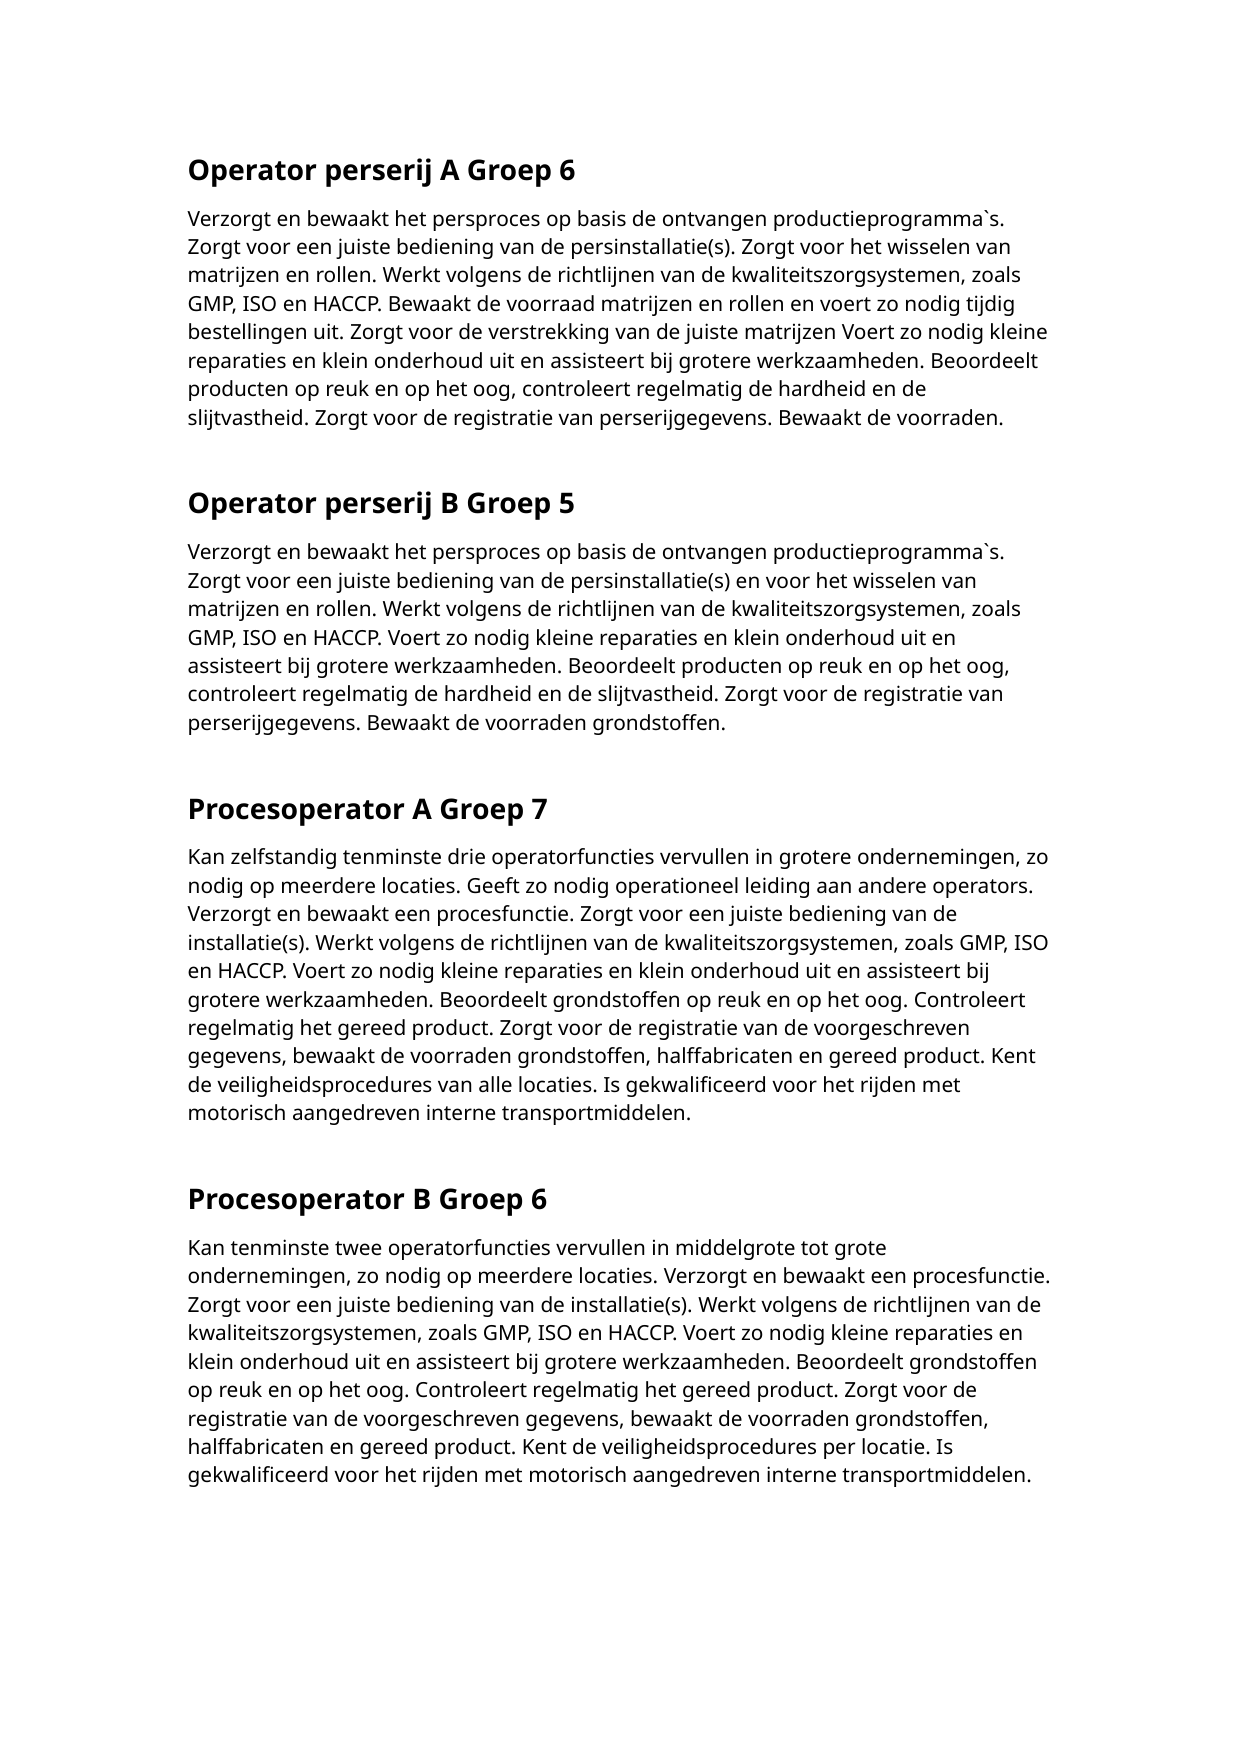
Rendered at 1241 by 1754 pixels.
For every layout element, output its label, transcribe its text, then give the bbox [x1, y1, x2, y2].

subtitle Operator perserij A Groep 6 [187, 150, 1053, 189]
text Kan tenminste twee operatorfuncties vervullen in middelgrote tot grote ondernemingen, zo nodig op meerdere locaties. Verzorgt en bewaakt een procesfunctie. Zorgt voor een juiste bediening van de installatie(s). Werkt volgens de richtlijnen van de kwaliteitszorgsystemen, zoals GMP, ISO en HACCP. Voert zo nodig kleine reparaties en klein onderhoud uit en assisteert bij grotere werkzaamheden. Beoordeelt grondstoffen op reuk en op het oog. Controleert regelmatig het gereed product. Zorgt voor de registratie van de voorgeschreven gegevens, bewaakt de voorraden grondstoffen, halffabricaten en gereed product. Kent de veiligheidsprocedures per locatie. Is gekwalificeerd voor het rijden met motorisch aangedreven interne transportmiddelen. [187, 1233, 1053, 1489]
subtitle Procesoperator B Groep 6 [187, 1179, 1053, 1218]
text Verzorgt en bewaakt het persproces op basis de ontvangen productieprogramma`s. Zorgt voor een juiste bediening van de persinstallatie(s) en voor het wisselen van matrijzen en rollen. Werkt volgens de richtlijnen van de kwaliteitszorgsystemen, zoals GMP, ISO en HACCP. Voert zo nodig kleine reparaties en klein onderhoud uit en assisteert bij grotere werkzaamheden. Beoordeelt producten op reuk en op het oog, controleert regelmatig de hardheid en de slijtvastheid. Zorgt voor de registratie van perserijgegevens. Bewaakt de voorraden grondstoffen. [187, 537, 1053, 736]
subtitle Procesoperator A Groep 7 [187, 789, 1053, 827]
text Verzorgt en bewaakt het persproces op basis de ontvangen productieprogramma`s. Zorgt voor een juiste bediening van de persinstallatie(s). Zorgt voor het wisselen van matrijzen en rollen. Werkt volgens de richtlijnen van de kwaliteitszorgsystemen, zoals GMP, ISO en HACCP. Bewaakt de voorraad matrijzen en rollen en voert zo nodig tijdig bestellingen uit. Zorgt voor de verstrekking van de juiste matrijzen Voert zo nodig kleine reparaties en klein onderhoud uit en assisteert bij grotere werkzaamheden. Beoordeelt producten op reuk en op het oog, controleert regelmatig de hardheid en de slijtvastheid. Zorgt voor de registratie van perserijgegevens. Bewaakt de voorraden. [187, 204, 1053, 431]
subtitle Operator perserij B Groep 5 [187, 484, 1053, 522]
text Kan zelfstandig tenminste drie operatorfuncties vervullen in grotere ondernemingen, zo nodig op meerdere locaties. Geeft zo nodig operationeel leiding aan andere operators. Verzorgt en bewaakt een procesfunctie. Zorgt voor een juiste bediening van de installatie(s). Werkt volgens de richtlijnen van de kwaliteitszorgsystemen, zoals GMP, ISO en HACCP. Voert zo nodig kleine reparaties en klein onderhoud uit en assisteert bij grotere werkzaamheden. Beoordeelt grondstoffen op reuk en op het oog. Controleert regelmatig het gereed product. Zorgt voor de registratie van de voorgeschreven gegevens, bewaakt de voorraden grondstoffen, halffabricaten en gereed product. Kent de veiligheidsprocedures van alle locaties. Is gekwalificeerd voor het rijden met motorisch aangedreven interne transportmiddelen. [187, 842, 1053, 1127]
